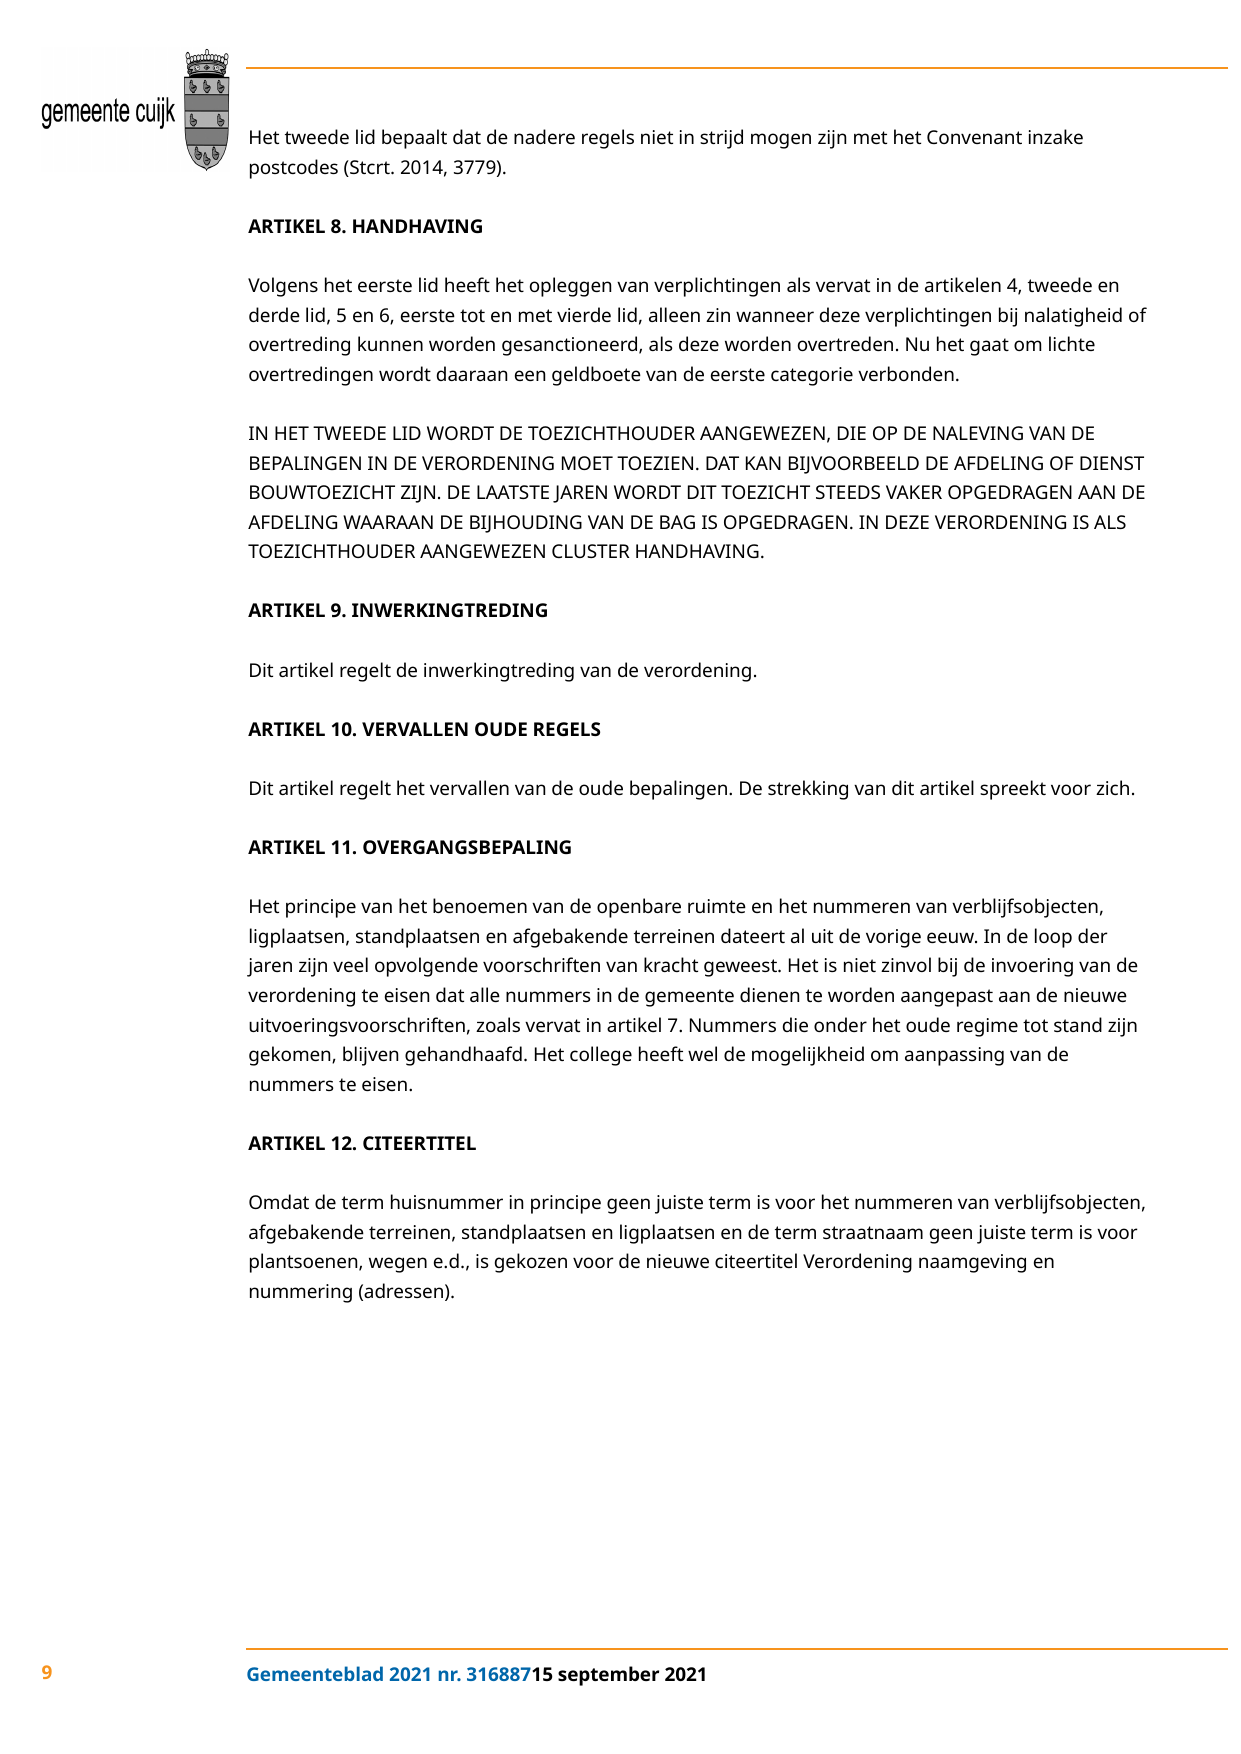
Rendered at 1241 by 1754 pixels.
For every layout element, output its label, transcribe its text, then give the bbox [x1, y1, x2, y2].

text ARTIKEL 10. VERVALLEN OUDE REGELS [248, 716, 1152, 742]
picture [41, 47, 231, 172]
text Omdat de term huisnummer in principe geen juiste term is voor het nummeren van verblijfsobjecten, afgebakende terreinen, standplaatsen en ligplaatsen en de term straatnaam geen juiste term is voor plantsoenen, wegen e.d., is gekozen voor de nieuwe citeertitel Verordening naamgeving en nummering (adressen). [248, 1189, 1152, 1304]
text Dit artikel regelt het vervallen van de oude bepalingen. De strekking van dit artikel spreekt voor zich. [248, 775, 1152, 801]
text ARTIKEL 12. CITEERTITEL [248, 1130, 1152, 1156]
text ARTIKEL 8. HANDHAVING [248, 213, 1152, 239]
text Volgens het eerste lid heeft het opleggen van verplichtingen als vervat in de artikelen 4, tweede en derde lid, 5 en 6, eerste tot en met vierde lid, alleen zin wanneer deze verplichtingen bij nalatigheid of overtreding kunnen worden gesanctioneerd, als deze worden overtreden. Nu het gaat om lichte overtredingen wordt daaraan een geldboete van de eerste categorie verbonden. [248, 272, 1152, 387]
text Dit artikel regelt de inwerkingtreding van de verordening. [248, 657, 1152, 683]
text Het principe van het benoemen van de openbare ruimte en het nummeren van verblijfsobjecten, ligplaatsen, standplaatsen en afgebakende terreinen dateert al uit de vorige eeuw. In de loop der jaren zijn veel opvolgende voorschriften van kracht geweest. Het is niet zinvol bij de invoering van de verordening te eisen dat alle nummers in de gemeente dienen te worden aangepast aan de nieuwe uitvoeringsvoorschriften, zoals vervat in artikel 7. Nummers die onder het oude regime tot stand zijn gekomen, blijven gehandhaafd. Het college heeft wel de mogelijkheid om aanpassing van de nummers te eisen. [248, 893, 1152, 1097]
text ARTIKEL 11. OVERGANGSBEPALING [248, 834, 1152, 860]
text Het tweede lid bepaalt dat de nadere regels niet in strijd mogen zijn met het Convenant inzake postcodes (Stcrt. 2014, 3779). [248, 124, 1152, 180]
text IN HET TWEEDE LID WORDT DE TOEZICHTHOUDER AANGEWEZEN, DIE OP DE NALEVING VAN DE BEPALINGEN IN DE VERORDENING MOET TOEZIEN. DAT KAN BIJVOORBEELD DE AFDELING OF DIENST BOUWTOEZICHT ZIJN. DE LAATSTE JAREN WORDT DIT TOEZICHT STEEDS VAKER OPGEDRAGEN AAN DE AFDELING WAARAAN DE BIJHOUDING VAN DE BAG IS OPGEDRAGEN. IN DEZE VERORDENING IS ALS TOEZICHTHOUDER AANGEWEZEN CLUSTER HANDHAVING. [248, 420, 1152, 564]
text ARTIKEL 9. INWERKINGTREDING [248, 598, 1152, 623]
